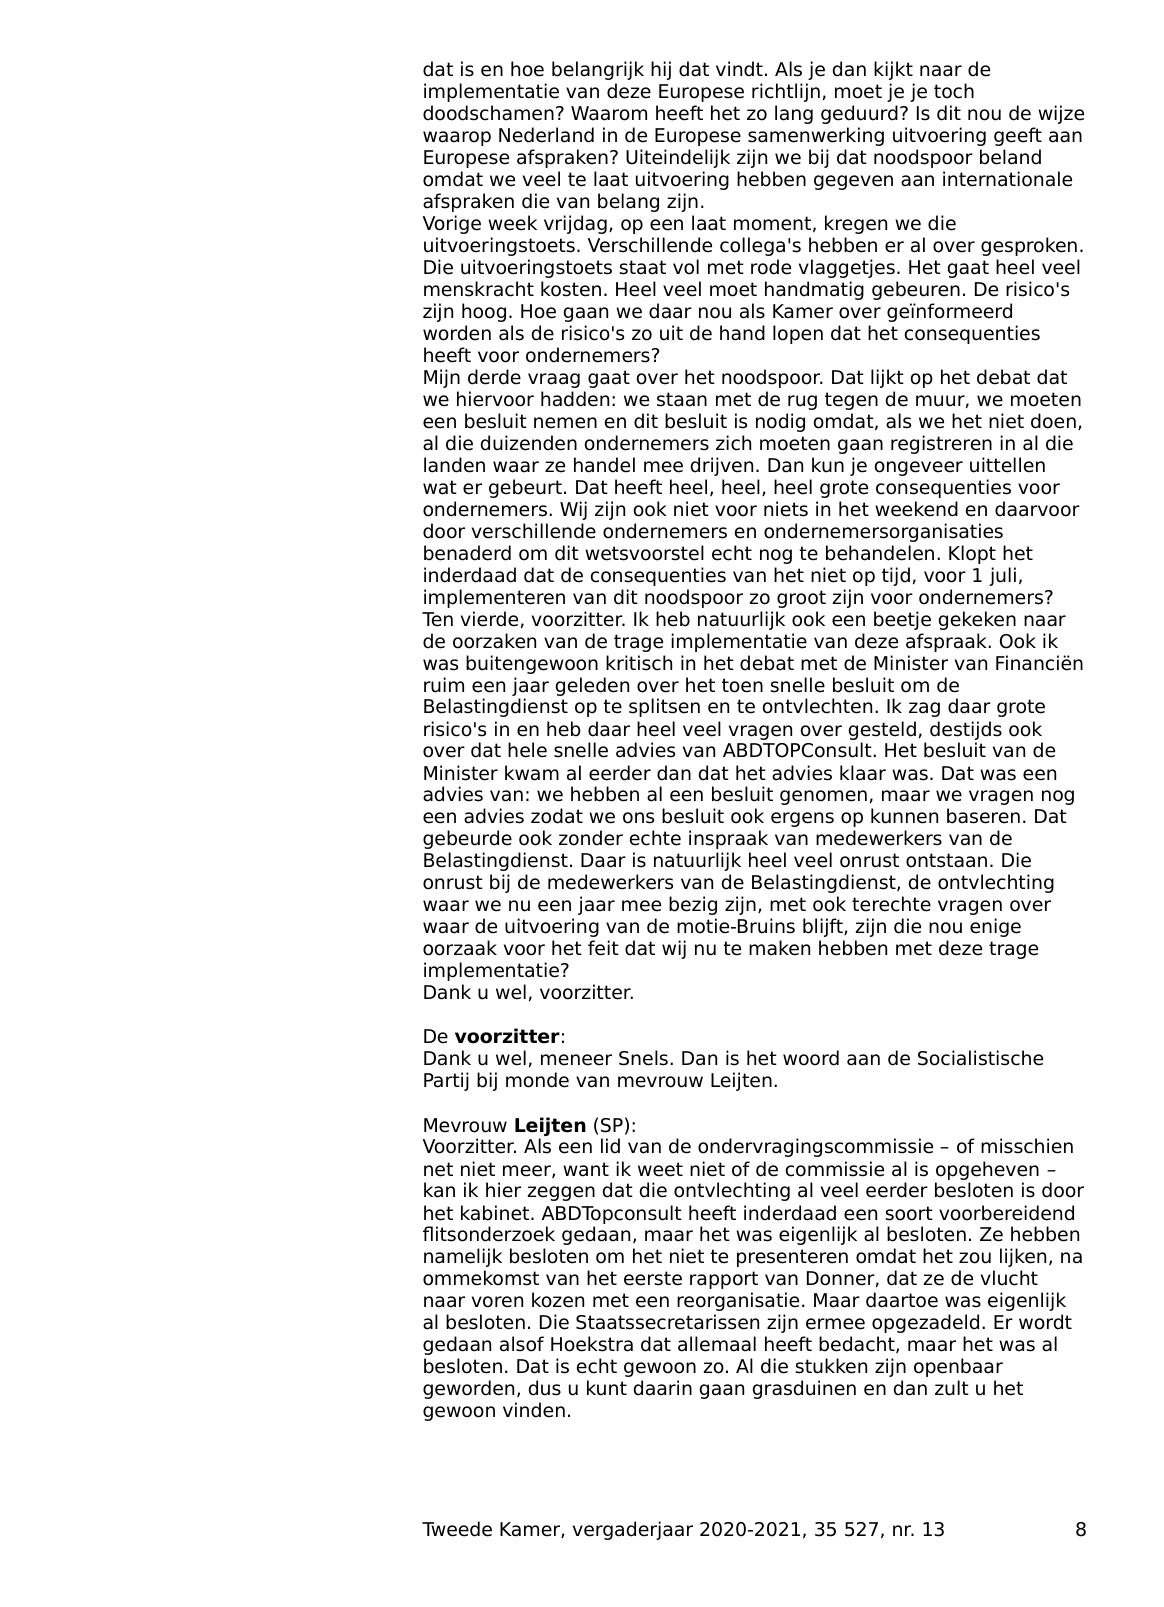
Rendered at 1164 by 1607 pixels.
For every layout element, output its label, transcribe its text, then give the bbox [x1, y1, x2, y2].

text Dank u wel, meneer Snels. Dan is het woord aan de Socialistische Partij bij monde van mevrouw Leijten. [422, 1048, 1087, 1092]
text Mevrouw Leijten (SP): [422, 1114, 1087, 1136]
text De voorzitter: [422, 1026, 1087, 1048]
text Ten vierde, voorzitter. Ik heb natuurlijk ook een beetje gekeken naar de oorzaken van de trage implementatie van deze afspraak. Ook ik was buitengewoon kritisch in het debat met de Minister van Financiën ruim een jaar geleden over het toen snelle besluit om de Belastingdienst op te splitsen en te ontvlechten. Ik zag daar grote risico's in en heb daar heel veel vragen over gesteld, destijds ook over dat hele snelle advies van ABDTOPConsult. Het besluit van de Minister kwam al eerder dan dat het advies klaar was. Dat was een advies van: we hebben al een besluit genomen, maar we vragen nog een advies zodat we ons besluit ook ergens op kunnen baseren. Dat gebeurde ook zonder echte inspraak van medewerkers van de Belastingdienst. Daar is natuurlijk heel veel onrust ontstaan. Die onrust bij de medewerkers van de Belastingdienst, de ontvlechting waar we nu een jaar mee bezig zijn, met ook terechte vragen over waar de uitvoering van de motie-Bruins blijft, zijn die nou enige oorzaak voor het feit dat wij nu te maken hebben met deze trage implementatie? [422, 608, 1087, 982]
text dat is en hoe belangrijk hij dat vindt. Als je dan kijkt naar de implementatie van deze Europese richtlijn, moet je je toch doodschamen? Waarom heeft het zo lang geduurd? Is dit nou de wijze waarop Nederland in de Europese samenwerking uitvoering geeft aan Europese afspraken? Uiteindelijk zijn we bij dat noodspoor beland omdat we veel te laat uitvoering hebben gegeven aan internationale afspraken die van belang zijn. [422, 59, 1087, 213]
text Voorzitter. Als een lid van de ondervragingscommissie – of misschien net niet meer, want ik weet niet of de commissie al is opgeheven – kan ik hier zeggen dat die ontvlechting al veel eerder besloten is door het kabinet. ABDTopconsult heeft inderdaad een soort voorbereidend flitsonderzoek gedaan, maar het was eigenlijk al besloten. Ze hebben namelijk besloten om het niet te presenteren omdat het zou lijken, na ommekomst van het eerste rapport van Donner, dat ze de vlucht naar voren kozen met een reorganisatie. Maar daartoe was eigenlijk al besloten. Die Staatssecretarissen zijn ermee opgezadeld. Er wordt gedaan alsof Hoekstra dat allemaal heeft bedacht, maar het was al besloten. Dat is echt gewoon zo. Al die stukken zijn openbaar geworden, dus u kunt daarin gaan grasduinen en dan zult u het gewoon vinden. [422, 1136, 1087, 1422]
text Vorige week vrijdag, op een laat moment, kregen we die uitvoeringstoets. Verschillende collega's hebben er al over gesproken. Die uitvoeringstoets staat vol met rode vlaggetjes. Het gaat heel veel menskracht kosten. Heel veel moet handmatig gebeuren. De risico's zijn hoog. Hoe gaan we daar nou als Kamer over geïnformeerd worden als de risico's zo uit de hand lopen dat het consequenties heeft voor ondernemers? [422, 213, 1087, 367]
text Dank u wel, voorzitter. [422, 982, 1087, 1004]
text Mijn derde vraag gaat over het noodspoor. Dat lijkt op het debat dat we hiervoor hadden: we staan met de rug tegen de muur, we moeten een besluit nemen en dit besluit is nodig omdat, als we het niet doen, al die duizenden ondernemers zich moeten gaan registreren in al die landen waar ze handel mee drijven. Dan kun je ongeveer uittellen wat er gebeurt. Dat heeft heel, heel, heel grote consequenties voor ondernemers. Wij zijn ook niet voor niets in het weekend en daarvoor door verschillende ondernemers en ondernemersorganisaties benaderd om dit wetsvoorstel echt nog te behandelen. Klopt het inderdaad dat de consequenties van het niet op tijd, voor 1 juli, implementeren van dit noodspoor zo groot zijn voor ondernemers? [422, 367, 1087, 608]
